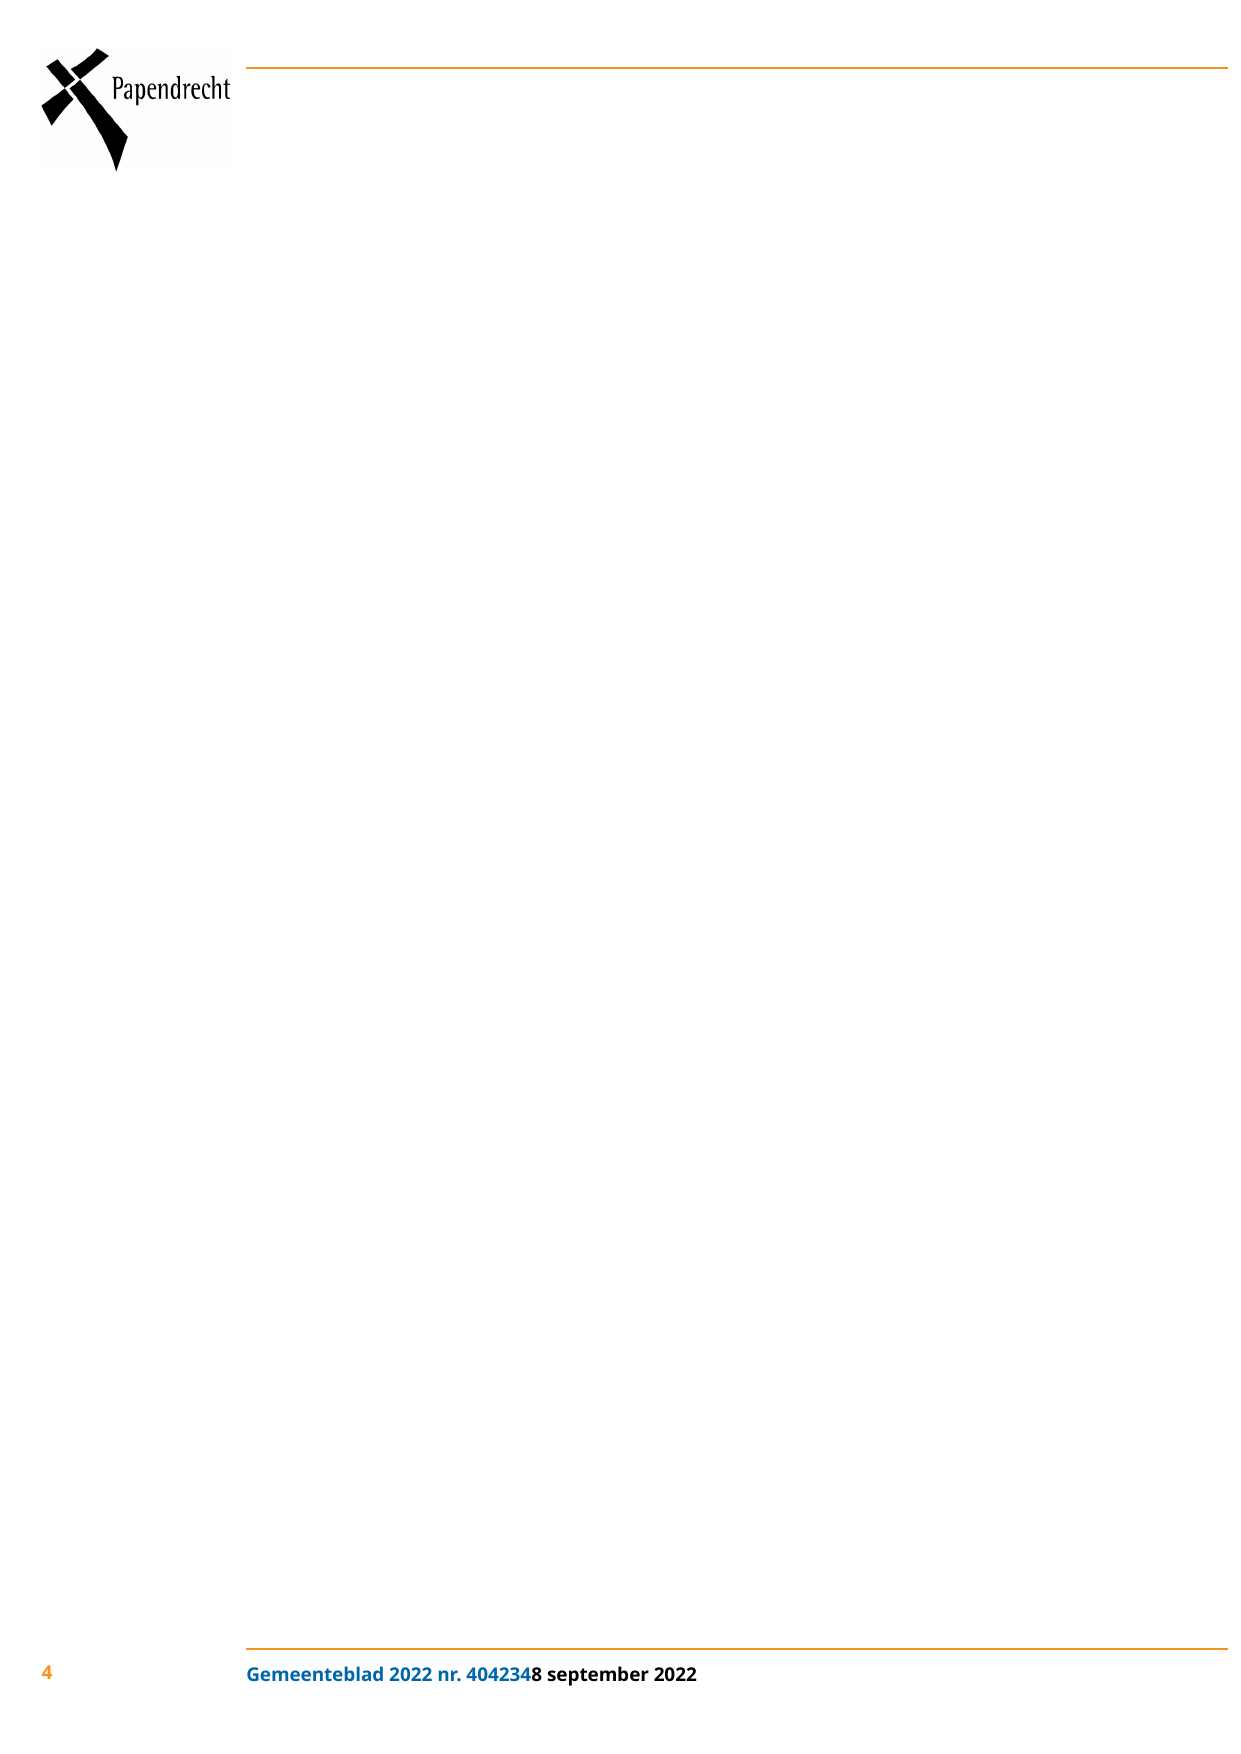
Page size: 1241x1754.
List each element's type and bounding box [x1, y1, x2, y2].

picture [41, 47, 231, 172]
